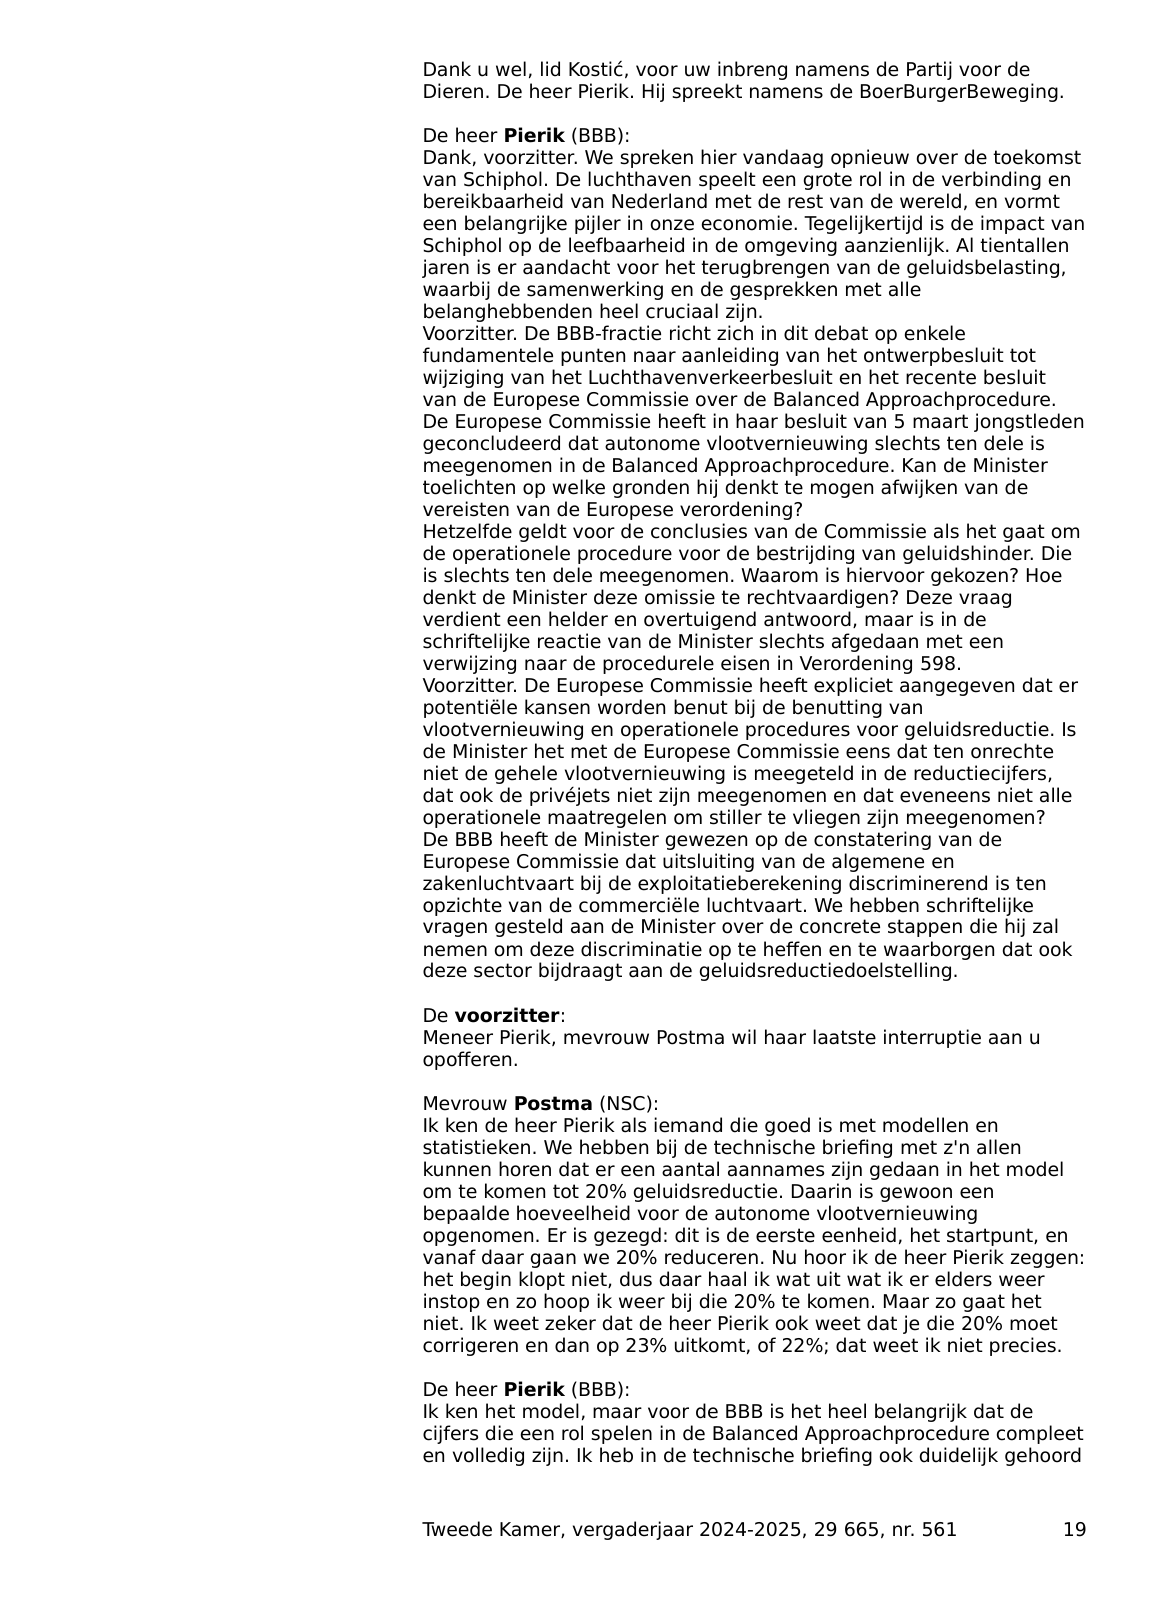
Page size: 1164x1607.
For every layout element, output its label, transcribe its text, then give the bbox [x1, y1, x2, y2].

text Ik ken het model, maar voor de BBB is het heel belangrijk dat de cijfers die een rol spelen in de Balanced Approachprocedure compleet en volledig zijn. Ik heb in de technische briefing ook duidelijk gehoord [422, 1401, 1087, 1467]
text De BBB heeft de Minister gewezen op de constatering van de Europese Commissie dat uitsluiting van de algemene en zakenluchtvaart bij de exploitatieberekening discriminerend is ten opzichte van de commerciële luchtvaart. We hebben schriftelijke vragen gesteld aan de Minister over de concrete stappen die hij zal nemen om deze discriminatie op te heffen en te waarborgen dat ook deze sector bijdraagt aan de geluidsreductiedoelstelling. [422, 828, 1087, 982]
text Meneer Pierik, mevrouw Postma wil haar laatste interruptie aan u opofferen. [422, 1027, 1087, 1071]
text Dank u wel, lid Kostić, voor uw inbreng namens de Partij voor de Dieren. De heer Pierik. Hij spreekt namens de BoerBurgerBeweging. [422, 59, 1087, 103]
text Voorzitter. De BBB-fractie richt zich in dit debat op enkele fundamentele punten naar aanleiding van het ontwerpbesluit tot wijziging van het Luchthavenverkeerbesluit en het recente besluit van de Europese Commissie over de Balanced Approachprocedure. De Europese Commissie heeft in haar besluit van 5 maart jongstleden geconcludeerd dat autonome vlootvernieuwing slechts ten dele is meegenomen in de Balanced Approachprocedure. Kan de Minister toelichten op welke gronden hij denkt te mogen afwijken van de vereisten van de Europese verordening? [422, 323, 1087, 521]
text Hetzelfde geldt voor de conclusies van de Commissie als het gaat om de operationele procedure voor de bestrijding van geluidshinder. Die is slechts ten dele meegenomen. Waarom is hiervoor gekozen? Hoe denkt de Minister deze omissie te rechtvaardigen? Deze vraag verdient een helder en overtuigend antwoord, maar is in de schriftelijke reactie van de Minister slechts afgedaan met een verwijzing naar de procedurele eisen in Verordening 598. [422, 521, 1087, 675]
text De voorzitter: [422, 1004, 1087, 1027]
text Voorzitter. De Europese Commissie heeft expliciet aangegeven dat er potentiële kansen worden benut bij de benutting van vlootvernieuwing en operationele procedures voor geluidsreductie. Is de Minister het met de Europese Commissie eens dat ten onrechte niet de gehele vlootvernieuwing is meegeteld in de reductiecijfers, dat ook de privéjets niet zijn meegenomen en dat eveneens niet alle operationele maatregelen om stiller te vliegen zijn meegenomen? [422, 675, 1087, 828]
text Ik ken de heer Pierik als iemand die goed is met modellen en statistieken. We hebben bij de technische briefing met z'n allen kunnen horen dat er een aantal aannames zijn gedaan in het model om te komen tot 20% geluidsreductie. Daarin is gewoon een bepaalde hoeveelheid voor de autonome vlootvernieuwing opgenomen. Er is gezegd: dit is de eerste eenheid, het startpunt, en vanaf daar gaan we 20% reduceren. Nu hoor ik de heer Pierik zeggen: het begin klopt niet, dus daar haal ik wat uit wat ik er elders weer instop en zo hoop ik weer bij die 20% te komen. Maar zo gaat het niet. Ik weet zeker dat de heer Pierik ook weet dat je die 20% moet corrigeren en dan op 23% uitkomt, of 22%; dat weet ik niet precies. [422, 1115, 1087, 1356]
text Dank, voorzitter. We spreken hier vandaag opnieuw over de toekomst van Schiphol. De luchthaven speelt een grote rol in de verbinding en bereikbaarheid van Nederland met de rest van de wereld, en vormt een belangrijke pijler in onze economie. Tegelijkertijd is de impact van Schiphol op de leefbaarheid in de omgeving aanzienlijk. Al tientallen jaren is er aandacht voor het terugbrengen van de geluidsbelasting, waarbij de samenwerking en de gesprekken met alle belanghebbenden heel cruciaal zijn. [422, 147, 1087, 323]
text Mevrouw Postma (NSC): [422, 1093, 1087, 1115]
text De heer Pierik (BBB): [422, 125, 1087, 147]
text De heer Pierik (BBB): [422, 1379, 1087, 1401]
